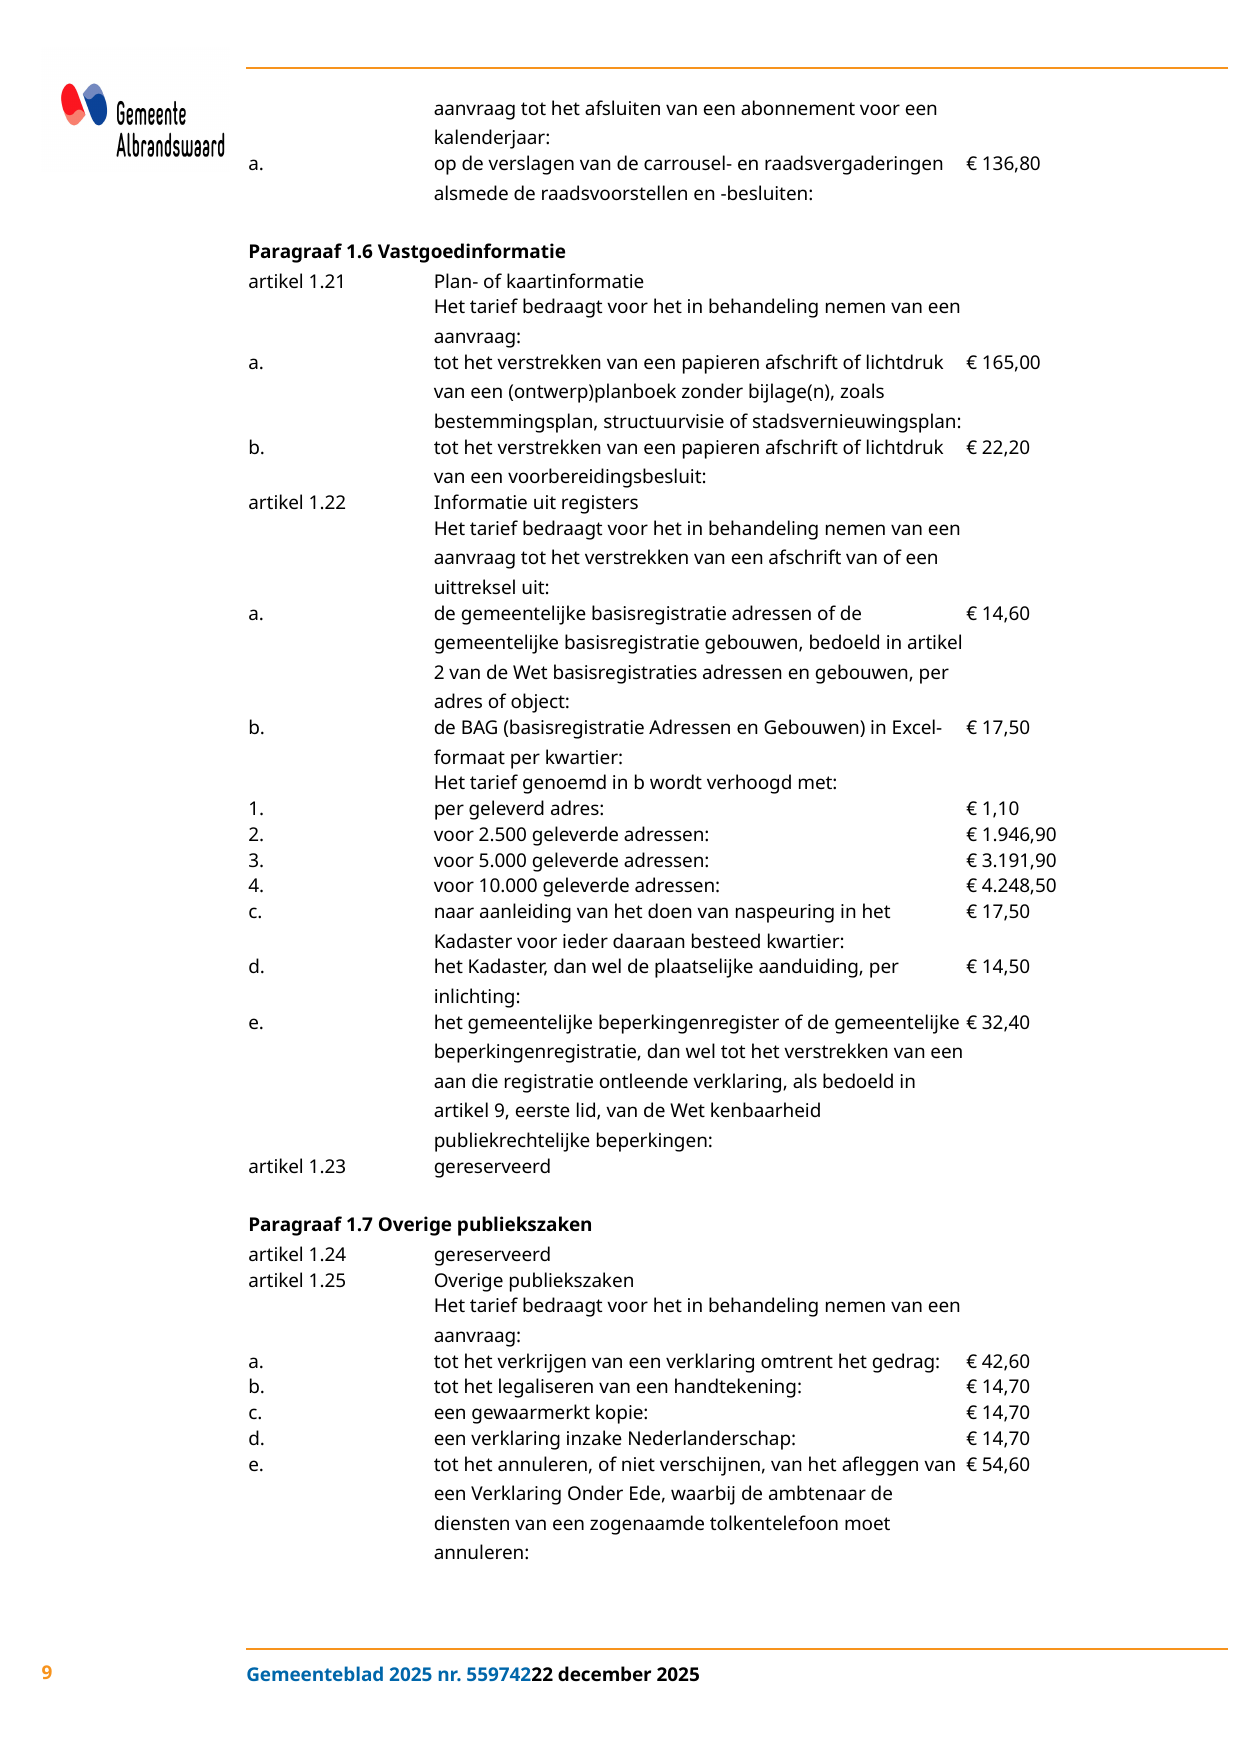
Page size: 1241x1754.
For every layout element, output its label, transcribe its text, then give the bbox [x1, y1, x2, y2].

table_cell een gewaarmerkt kopie: [434, 1399, 966, 1425]
table_cell € 17,50 [966, 714, 1152, 769]
table_cell a. [248, 600, 433, 714]
table_cell Het tarief bedraagt voor het in behandeling nemen van een aanvraag: [434, 1293, 966, 1348]
table_cell a. [248, 349, 433, 434]
table_cell gereserveerd [434, 1153, 966, 1179]
table_cell artikel 1.22 [248, 489, 433, 515]
table_cell Het tarief bedraagt voor het in behandeling nemen van een aanvraag tot het verstrekken van een afschrift van of een uittreksel uit: [434, 515, 966, 600]
table_cell c. [248, 898, 433, 953]
table_header [966, 1241, 1152, 1267]
table_cell € 32,40 [966, 1009, 1152, 1153]
table_cell voor 2.500 geleverde adressen: [434, 821, 966, 847]
table_header gereserveerd [434, 1241, 966, 1267]
table_cell € 14,70 [966, 1399, 1152, 1425]
table_cell € 42,60 [966, 1348, 1152, 1374]
table_cell [966, 95, 1152, 150]
table_header Plan- of kaartinformatie [434, 268, 966, 294]
table_cell € 17,50 [966, 898, 1152, 953]
table_cell Het tarief bedraagt voor het in behandeling nemen van een aanvraag: [434, 294, 966, 349]
table_cell Het tarief genoemd in b wordt verhoogd met: [434, 770, 966, 795]
table_cell 1. [248, 795, 433, 821]
table_cell [248, 515, 433, 600]
table_cell [966, 489, 1152, 515]
table_cell tot het verstrekken van een papieren afschrift of lichtdruk van een voorbereidingsbesluit: [434, 434, 966, 489]
table_cell 2. [248, 821, 433, 847]
table_cell tot het verstrekken van een papieren afschrift of lichtdruk van een (ontwerp)planboek zonder bijlage(n), zoals bestemmingsplan, structuurvisie of stadsvernieuwingsplan: [434, 349, 966, 434]
table_cell het gemeentelijke beperkingenregister of de gemeentelijke beperkingenregistratie, dan wel tot het verstrekken van een aan die registratie ontleende verklaring, als bedoeld in artikel 9, eerste lid, van de Wet kenbaarheid publiekrechtelijke beperkingen: [434, 1009, 966, 1153]
table_cell 4. [248, 873, 433, 898]
table_header artikel 1.24 [248, 1241, 433, 1267]
table_cell € 4.248,50 [966, 873, 1152, 898]
table_header artikel 1.21 [248, 268, 433, 294]
table_cell [966, 515, 1152, 600]
table_cell € 22,20 [966, 434, 1152, 489]
table_cell a. [248, 150, 433, 205]
table_cell [966, 1153, 1152, 1179]
text Paragraaf 1.7 Overige publiekszaken [248, 1211, 1152, 1237]
table_cell € 14,60 [966, 600, 1152, 714]
table_cell € 1.946,90 [966, 821, 1152, 847]
table_header [966, 268, 1152, 294]
table_cell Informatie uit registers [434, 489, 966, 515]
table_cell [966, 294, 1152, 349]
table_cell het Kadaster, dan wel de plaatselijke aanduiding, per inlichting: [434, 954, 966, 1009]
picture [41, 47, 231, 172]
table_cell c. [248, 1399, 433, 1425]
table_cell € 165,00 [966, 349, 1152, 434]
table_cell een verklaring inzake Nederlanderschap: [434, 1425, 966, 1451]
table_cell artikel 1.25 [248, 1267, 433, 1293]
table_cell b. [248, 434, 433, 489]
table_cell artikel 1.23 [248, 1153, 433, 1179]
table_cell € 14,70 [966, 1425, 1152, 1451]
table_cell voor 10.000 geleverde adressen: [434, 873, 966, 898]
table_cell b. [248, 1374, 433, 1399]
table_cell tot het legaliseren van een handtekening: [434, 1374, 966, 1399]
table_cell e. [248, 1451, 433, 1565]
table_cell 3. [248, 847, 433, 872]
table_cell € 54,60 [966, 1451, 1152, 1565]
table_cell € 14,50 [966, 954, 1152, 1009]
table_cell € 1,10 [966, 795, 1152, 821]
table_cell Overige publiekszaken [434, 1267, 966, 1293]
table_cell de BAG (basisregistratie Adressen en Gebouwen) in Excel-formaat per kwartier: [434, 714, 966, 769]
text Paragraaf 1.6 Vastgoedinformatie [248, 238, 1152, 264]
table_cell de gemeentelijke basisregistratie adressen of de gemeentelijke basisregistratie gebouwen, bedoeld in artikel 2 van de Wet basisregistraties adressen en gebouwen, per adres of object: [434, 600, 966, 714]
table_cell d. [248, 1425, 433, 1451]
table_cell [248, 770, 433, 795]
table_cell [248, 1293, 433, 1348]
table_cell € 136,80 [966, 150, 1152, 205]
table_cell op de verslagen van de carrousel- en raadsvergaderingen alsmede de raadsvoorstellen en -besluiten: [434, 150, 966, 205]
table_cell b. [248, 714, 433, 769]
table_cell tot het annuleren, of niet verschijnen, van het afleggen van een Verklaring Onder Ede, waarbij de ambtenaar de diensten van een zogenaamde tolkentelefoon moet annuleren: [434, 1451, 966, 1565]
table_cell aanvraag tot het afsluiten van een abonnement voor een kalenderjaar: [434, 95, 966, 150]
table_cell [966, 1267, 1152, 1293]
table_cell [248, 95, 433, 150]
table_cell tot het verkrijgen van een verklaring omtrent het gedrag: [434, 1348, 966, 1374]
table_cell [966, 1293, 1152, 1348]
table_cell d. [248, 954, 433, 1009]
table_cell [248, 294, 433, 349]
table_cell € 3.191,90 [966, 847, 1152, 872]
table_cell voor 5.000 geleverde adressen: [434, 847, 966, 872]
table_cell per geleverd adres: [434, 795, 966, 821]
table_cell a. [248, 1348, 433, 1374]
table_cell € 14,70 [966, 1374, 1152, 1399]
table_cell naar aanleiding van het doen van naspeuring in het Kadaster voor ieder daaraan besteed kwartier: [434, 898, 966, 953]
table_cell [966, 770, 1152, 795]
table_cell e. [248, 1009, 433, 1153]
